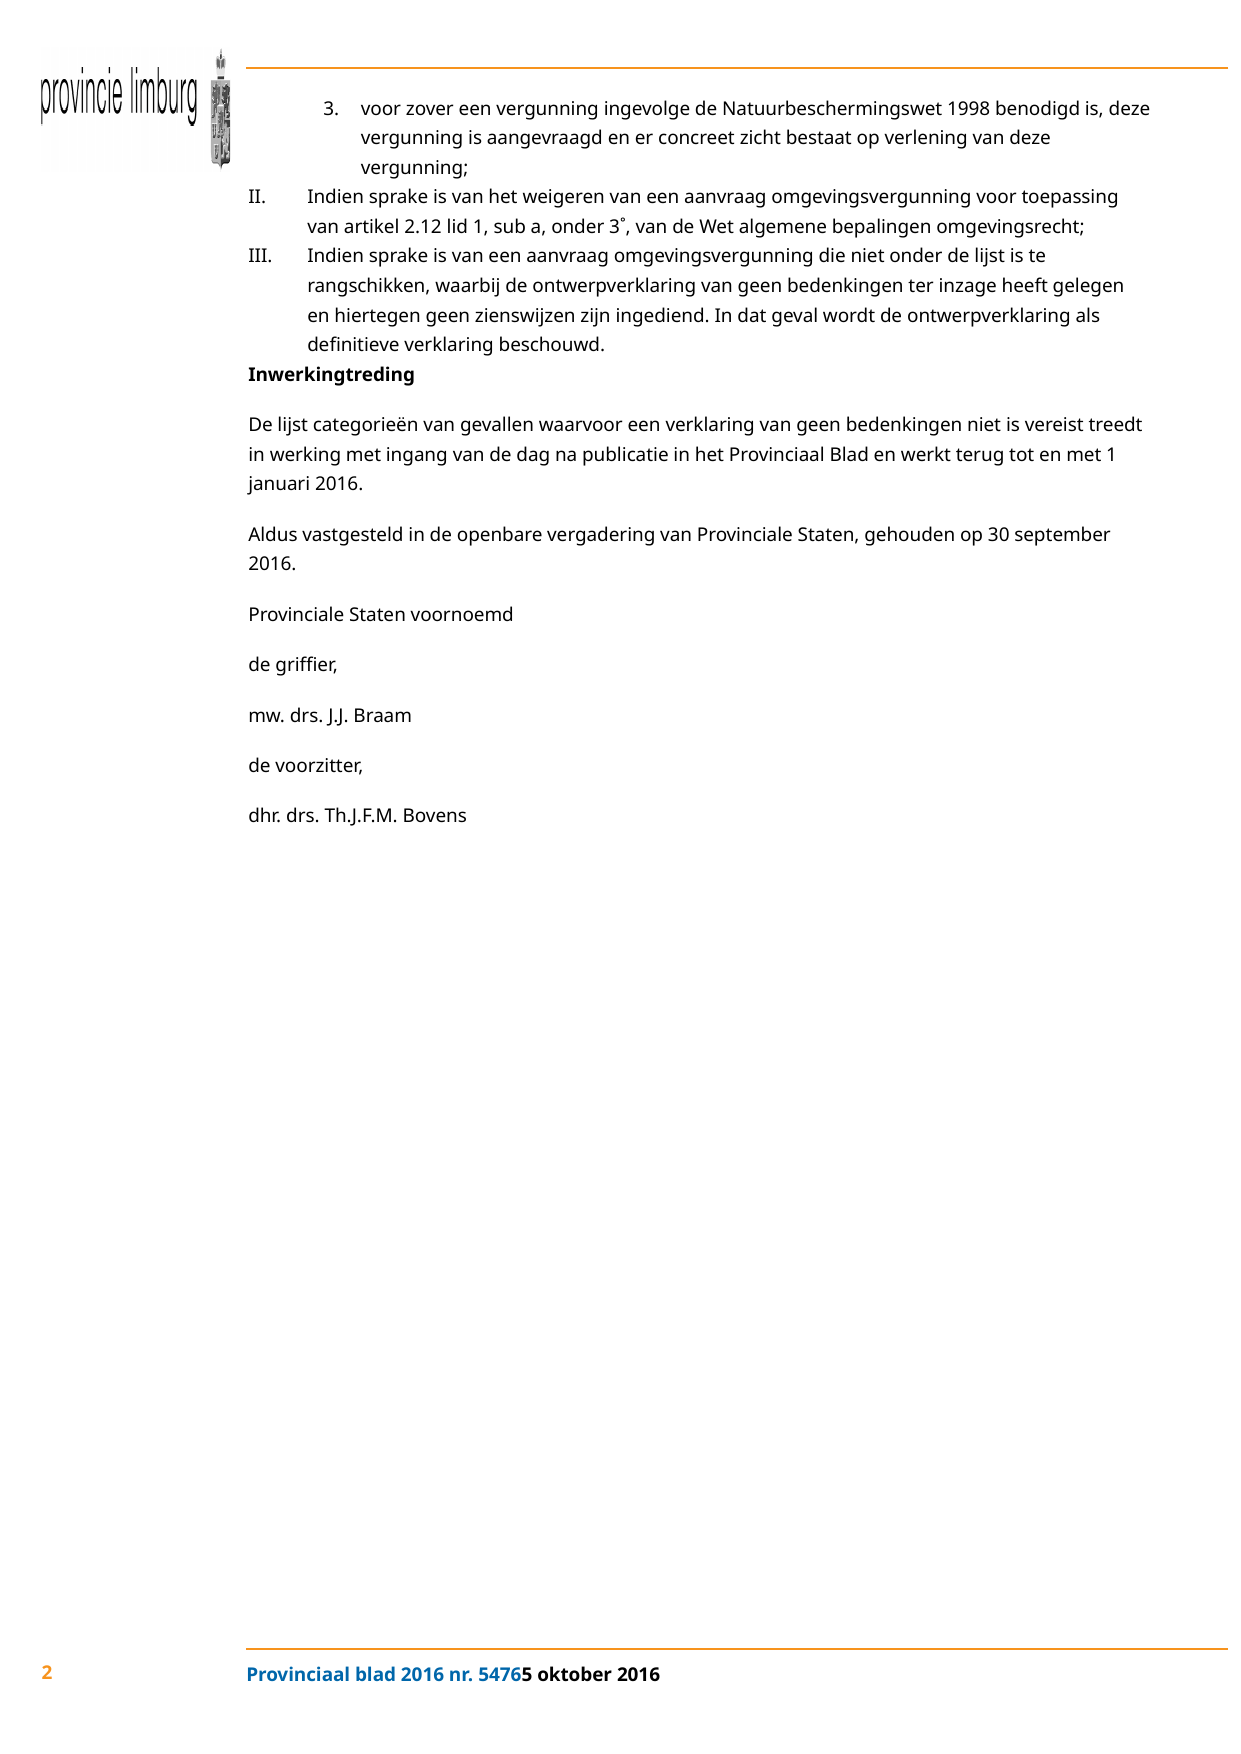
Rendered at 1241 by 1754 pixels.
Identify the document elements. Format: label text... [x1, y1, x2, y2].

text de voorzitter, [248, 752, 1152, 778]
picture [41, 47, 231, 172]
list Indien sprake is van het weigeren van een aanvraag omgevingsvergunning voor toepassing van artikel 2.12 lid 1, sub a, onder 3˚, van de Wet algemene bepalingen omgevingsrecht; [248, 183, 1152, 239]
text De lijst categorieën van gevallen waarvoor een verklaring van geen bedenkingen niet is vereist treedt in werking met ingang van de dag na publicatie in het Provinciaal Blad en werkt terug tot en met 1 januari 2016. [248, 411, 1152, 496]
text dhr. drs. Th.J.F.M. Bovens [248, 803, 1152, 828]
list Indien sprake is van een aanvraag omgevingsvergunning die niet onder de lijst is te rangschikken, waarbij de ontwerpverklaring van geen bedenkingen ter inzage heeft gelegen en hiertegen geen zienswijzen zijn ingediend. In dat geval wordt de ontwerpverklaring als definitieve verklaring beschouwd. [248, 243, 1152, 357]
text Aldus vastgesteld in de openbare vergadering van Provinciale Staten, gehouden op 30 september 2016. [248, 521, 1152, 576]
text Inwerkingtreding [248, 361, 1152, 387]
text de griffier, [248, 651, 1152, 677]
text Provinciale Staten voornoemd [248, 601, 1152, 627]
text mw. drs. J.J. Braam [248, 702, 1152, 728]
list voor zover een vergunning ingevolge de Natuurbeschermingswet 1998 benodigd is, deze vergunning is aangevraagd en er concreet zicht bestaat op verlening van deze vergunning; [323, 95, 1152, 180]
